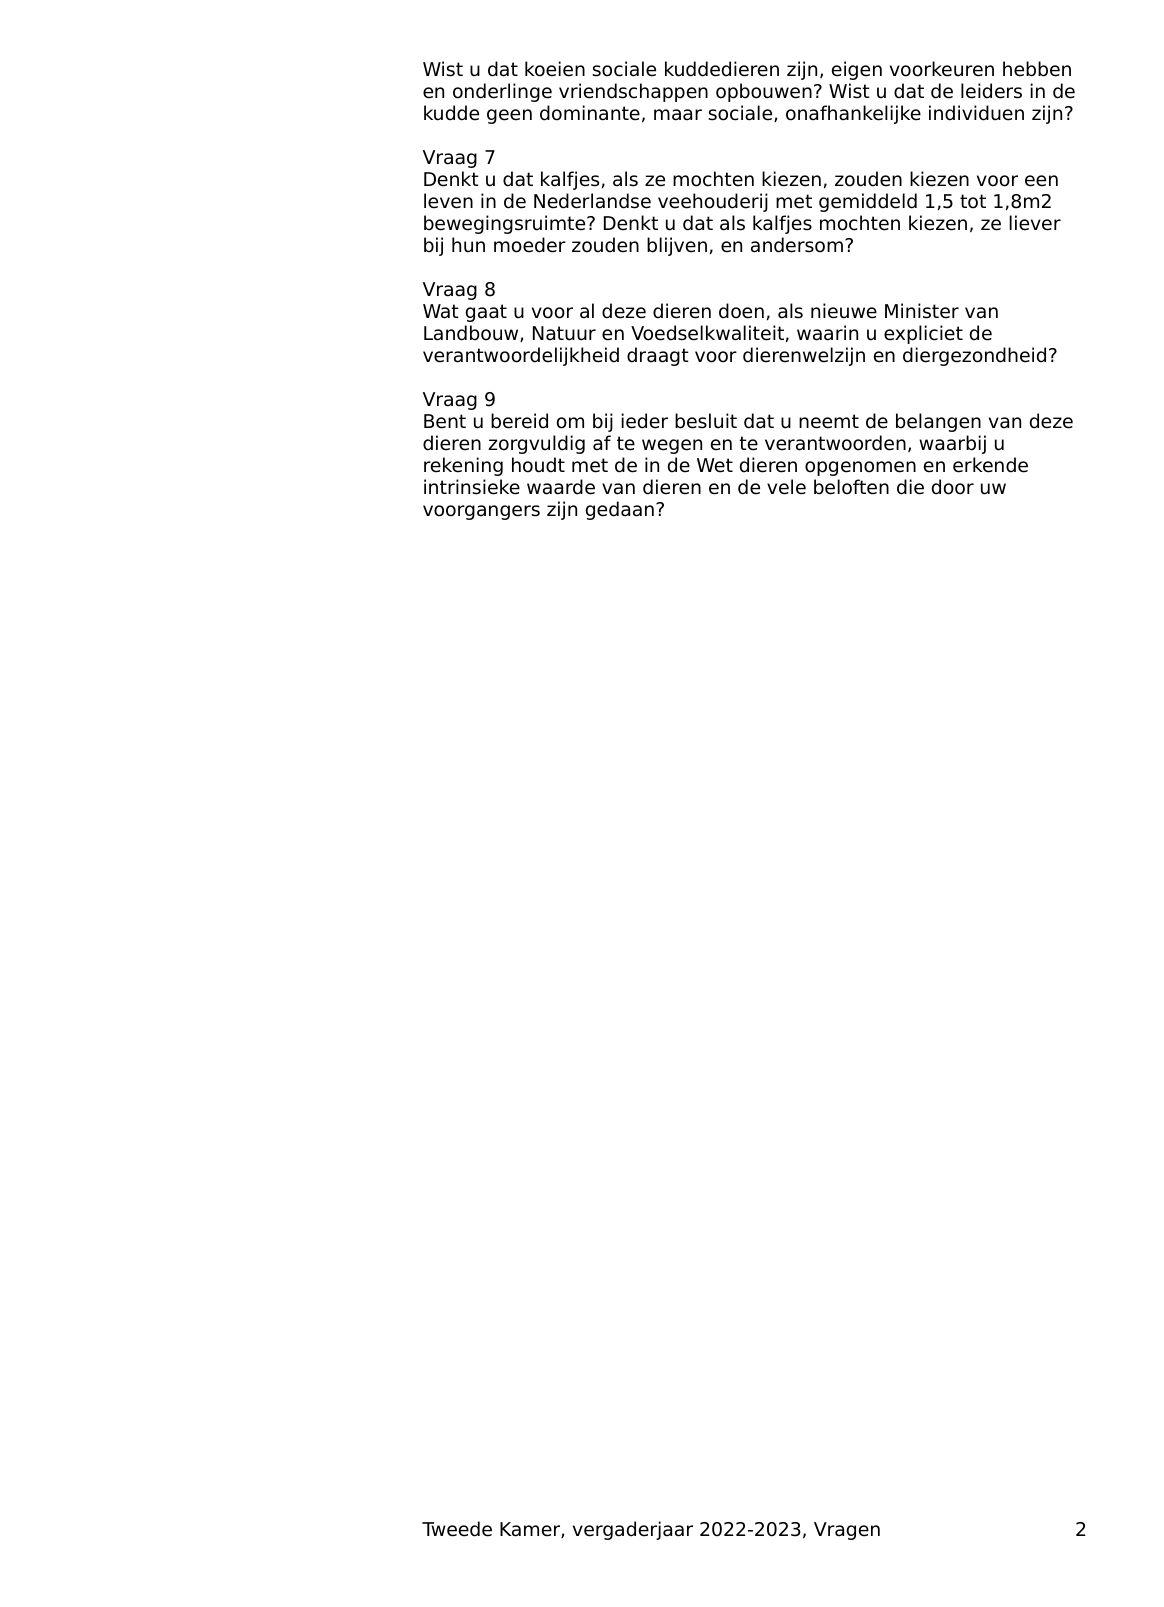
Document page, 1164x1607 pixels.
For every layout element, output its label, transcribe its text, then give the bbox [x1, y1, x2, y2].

text Wist u dat koeien sociale kuddedieren zijn, eigen voorkeuren hebben en onderlinge vriendschappen opbouwen? Wist u dat de leiders in de kudde geen dominante, maar sociale, onafhankelijke individuen zijn? [422, 59, 1087, 125]
text Wat gaat u voor al deze dieren doen, als nieuwe Minister van Landbouw, Natuur en Voedselkwaliteit, waarin u expliciet de verantwoordelijkheid draagt voor dierenwelzijn en diergezondheid? [422, 301, 1087, 367]
text Vraag 9 [422, 389, 1087, 411]
text Vraag 8 [422, 279, 1087, 301]
text Vraag 7 [422, 147, 1087, 169]
text Denkt u dat kalfjes, als ze mochten kiezen, zouden kiezen voor een leven in de Nederlandse veehouderij met gemiddeld 1,5 tot 1,8m2 bewegingsruimte? Denkt u dat als kalfjes mochten kiezen, ze liever bij hun moeder zouden blijven, en andersom? [422, 169, 1087, 257]
text Bent u bereid om bij ieder besluit dat u neemt de belangen van deze dieren zorgvuldig af te wegen en te verantwoorden, waarbij u rekening houdt met de in de Wet dieren opgenomen en erkende intrinsieke waarde van dieren en de vele beloften die door uw voorgangers zijn gedaan? [422, 411, 1087, 521]
